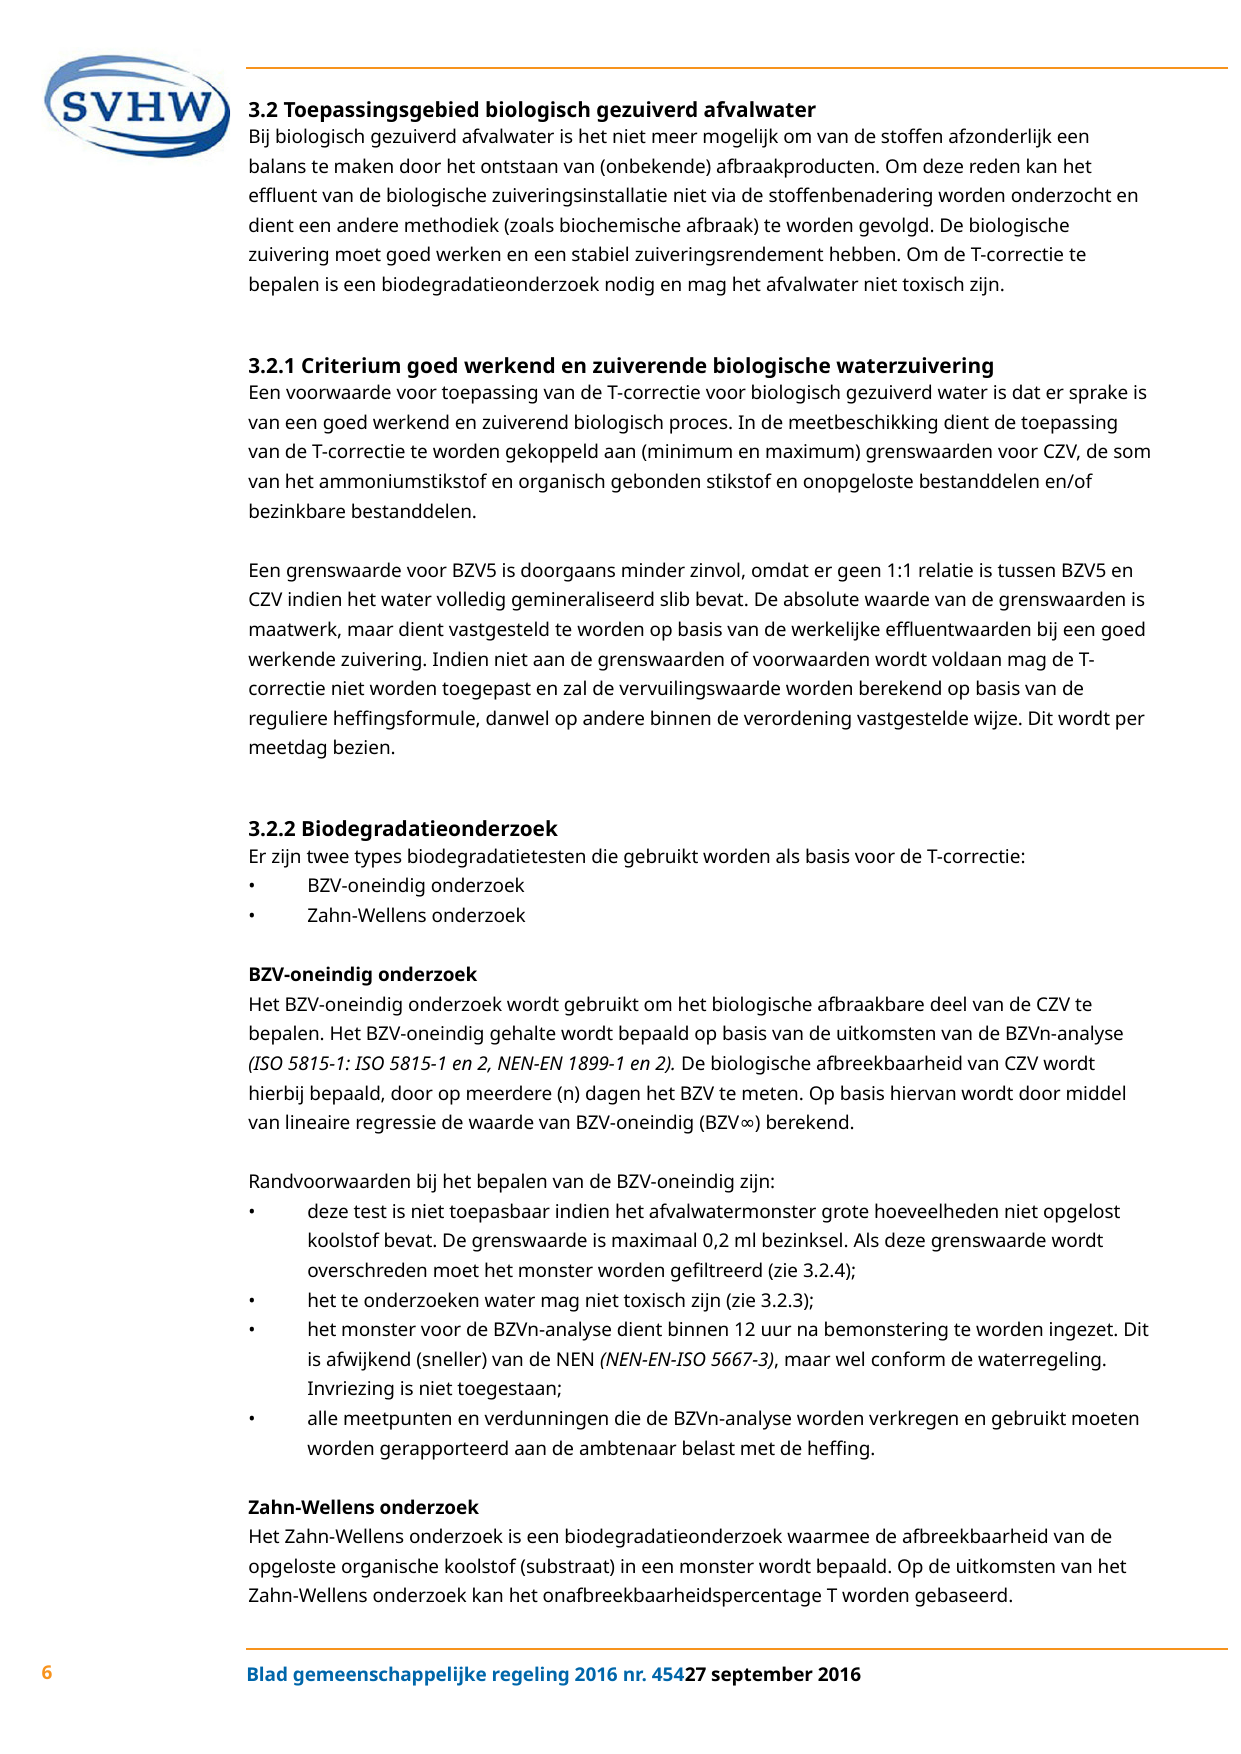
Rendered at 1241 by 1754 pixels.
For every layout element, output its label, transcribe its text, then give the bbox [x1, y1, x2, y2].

list het te onderzoeken water mag niet toxisch zijn (zie 3.2.3); [248, 1287, 1152, 1312]
text Randvoorwaarden bij het bepalen van de BZV-oneindig zijn: [248, 1168, 1152, 1194]
text BZV-oneindig onderzoek [248, 961, 1152, 987]
list alle meetpunten en verdunningen die de BZVn-analyse worden verkregen en gebruikt moeten worden gerapporteerd aan de ambtenaar belast met de heffing. [248, 1405, 1152, 1460]
text Het BZV-oneindig onderzoek wordt gebruikt om het biologische afbraakbare deel van de CZV te bepalen. Het BZV-oneindig gehalte wordt bepaald op basis van de uitkomsten van de BZVn-analyse (ISO 5815-1: ISO 5815-1 en 2, NEN-EN 1899-1 en 2). De biologische afbreekbaarheid van CZV wordt hierbij bepaald, door op meerdere (n) dagen het BZV te meten. Op basis hiervan wordt door middel van lineaire regressie de waarde van BZV-oneindig (BZV∞) berekend. [248, 991, 1152, 1135]
text 3.2 Toepassingsgebied biologisch gezuiverd afvalwater [248, 95, 1152, 123]
text Het Zahn-Wellens onderzoek is een biodegradatieonderzoek waarmee de afbreekbaarheid van de opgeloste organische koolstof (substraat) in een monster wordt bepaald. Op de uitkomsten van het Zahn-Wellens onderzoek kan het onafbreekbaarheidspercentage T worden gebaseerd. [248, 1523, 1152, 1608]
list het monster voor de BZVn-analyse dient binnen 12 uur na bemonstering te worden ingezet. Dit is afwijkend (sneller) van de NEN (NEN-EN-ISO 5667-3), maar wel conform de waterregeling. Invriezing is niet toegestaan; [248, 1316, 1152, 1401]
list Zahn-Wellens onderzoek [248, 902, 1152, 928]
text 3.2.1 Criterium goed werkend en zuiverende biologische waterzuivering [248, 351, 1152, 379]
picture [41, 47, 231, 172]
list deze test is niet toepasbaar indien het afvalwatermonster grote hoeveelheden niet opgelost koolstof bevat. De grenswaarde is maximaal 0,2 ml bezinksel. Als deze grenswaarde wordt overschreden moet het monster worden gefiltreerd (zie 3.2.4); [248, 1198, 1152, 1283]
text Een voorwaarde voor toepassing van de T-correctie voor biologisch gezuiverd water is dat er sprake is van een goed werkend en zuiverend biologisch proces. In de meetbeschikking dient de toepassing van de T-correctie te worden gekoppeld aan (minimum en maximum) grenswaarden voor CZV, de som van het ammoniumstikstof en organisch gebonden stikstof en onopgeloste bestanddelen en/of bezinkbare bestanddelen. [248, 379, 1152, 524]
text 3.2.2 Biodegradatieonderzoek [248, 814, 1152, 843]
text Er zijn twee types biodegradatietesten die gebruikt worden als basis voor de T-correctie: [248, 843, 1152, 869]
text Zahn-Wellens onderzoek [248, 1494, 1152, 1519]
list BZV-oneindig onderzoek [248, 873, 1152, 898]
text Een grenswaarde voor BZV5 is doorgaans minder zinvol, omdat er geen 1:1 relatie is tussen BZV5 en CZV indien het water volledig gemineraliseerd slib bevat. De absolute waarde van de grenswaarden is maatwerk, maar dient vastgesteld te worden op basis van de werkelijke effluentwaarden bij een goed werkende zuivering. Indien niet aan de grenswaarden of voorwaarden wordt voldaan mag de T-correctie niet worden toegepast en zal de vervuilingswaarde worden berekend op basis van de reguliere heffingsformule, danwel op andere binnen de verordening vastgestelde wijze. Dit wordt per meetdag bezien. [248, 557, 1152, 760]
text Bij biologisch gezuiverd afvalwater is het niet meer mogelijk om van de stoffen afzonderlijk een balans te maken door het ontstaan van (onbekende) afbraakproducten. Om deze reden kan het effluent van de biologische zuiveringsinstallatie niet via de stoffenbenadering worden onderzocht en dient een andere methodiek (zoals biochemische afbraak) te worden gevolgd. De biologische zuivering moet goed werken en een stabiel zuiveringsrendement hebben. Om de T-correctie te bepalen is een biodegradatieonderzoek nodig en mag het afvalwater niet toxisch zijn. [248, 123, 1152, 297]
